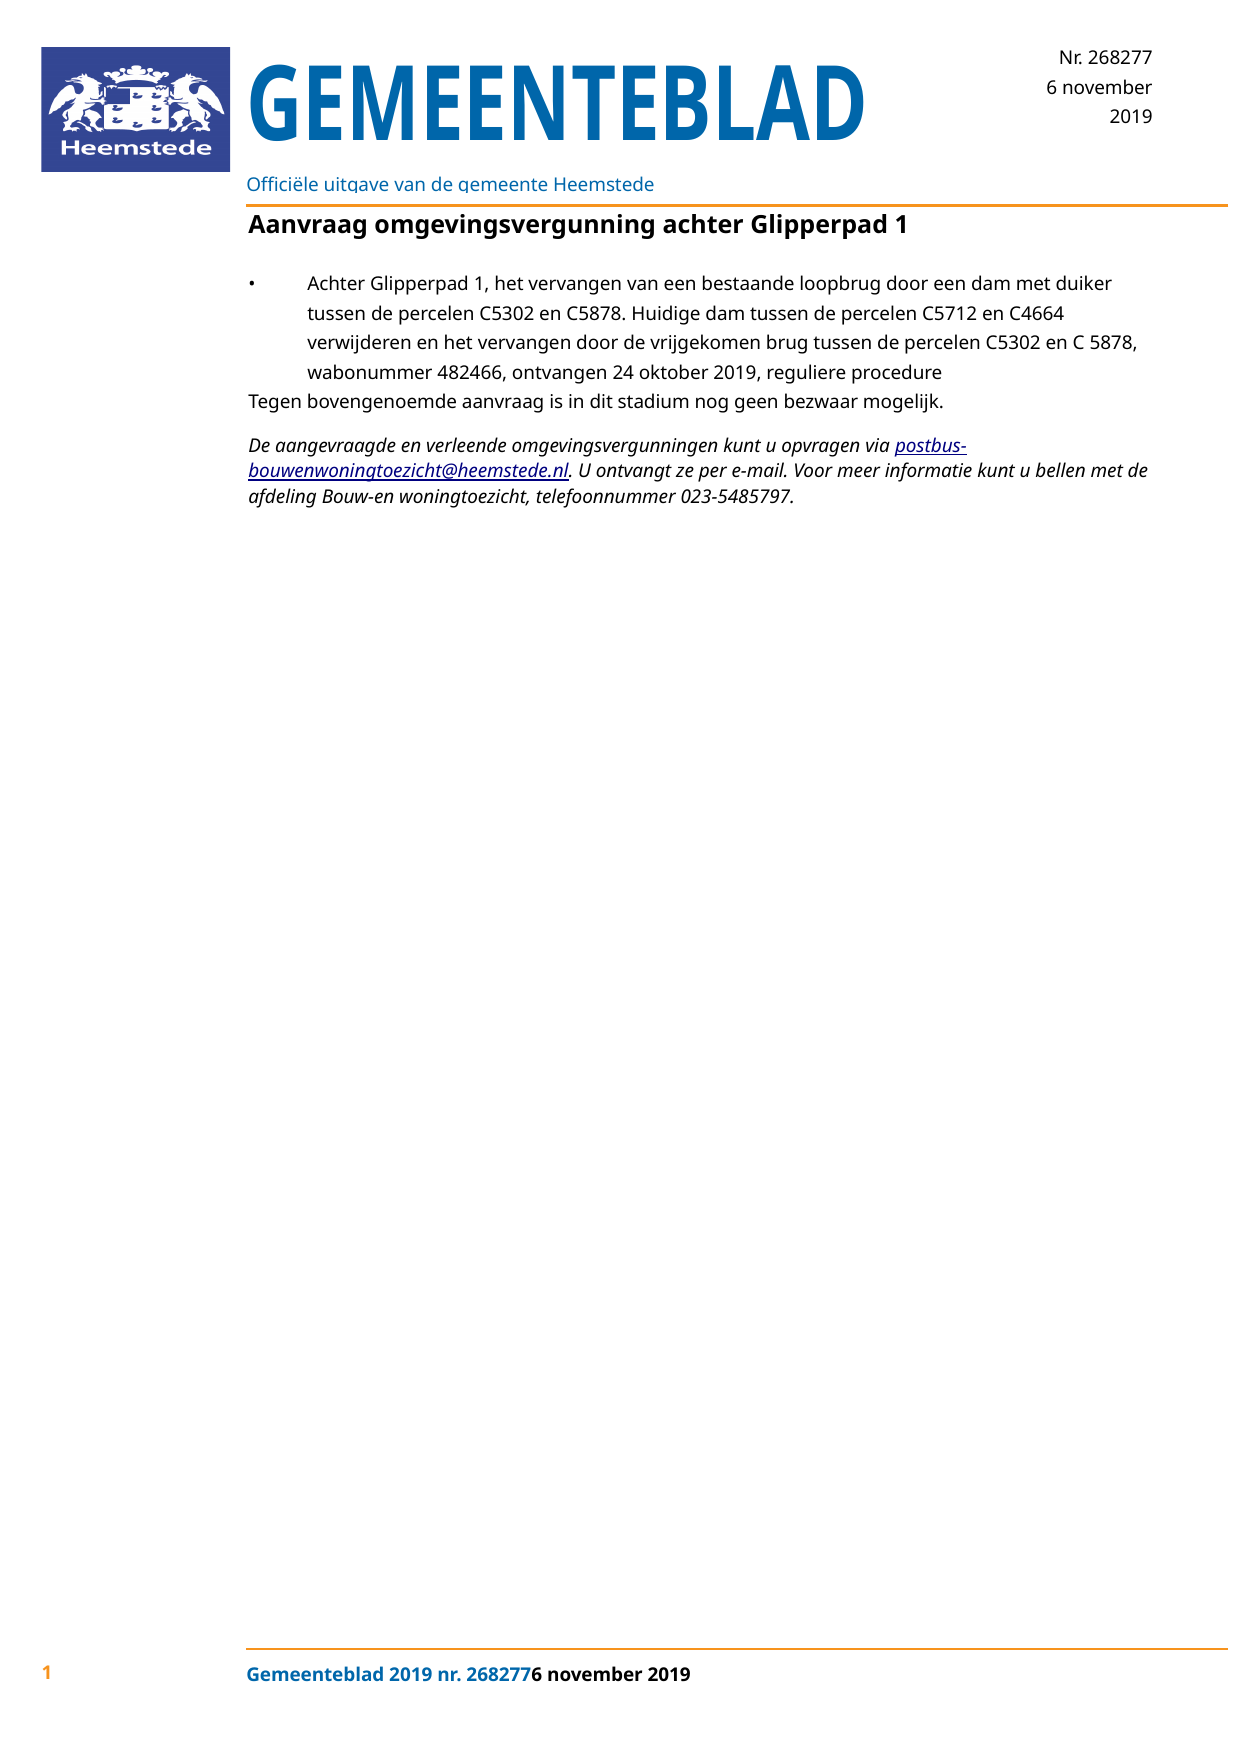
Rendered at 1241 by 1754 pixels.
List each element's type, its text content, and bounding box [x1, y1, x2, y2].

text De aangevraagde en verleende omgevingsvergunningen kunt u opvragen via postbus-bouwenwoningtoezicht@heemstede.nl. U ontvangt ze per e-mail. Voor meer informatie kunt u bellen met de afdeling Bouw-en woningtoezicht, telefoonnummer 023-5485797. [248, 432, 1152, 509]
text Aanvraag omgevingsvergunning achter Glipperpad 1 [248, 207, 1152, 241]
list Achter Glipperpad 1, het vervangen van een bestaande loopbrug door een dam met duiker tussen de percelen C5302 en C5878. Huidige dam tussen de percelen C5712 en C4664 verwijderen en het vervangen door de vrijgekomen brug tussen de percelen C5302 en C 5878, wabonummer 482466, ontvangen 24 oktober 2019, reguliere procedure [248, 270, 1152, 385]
picture [41, 47, 231, 172]
text Tegen bovengenoemde aanvraag is in dit stadium nog geen bezwaar mogelijk. [248, 389, 1152, 414]
